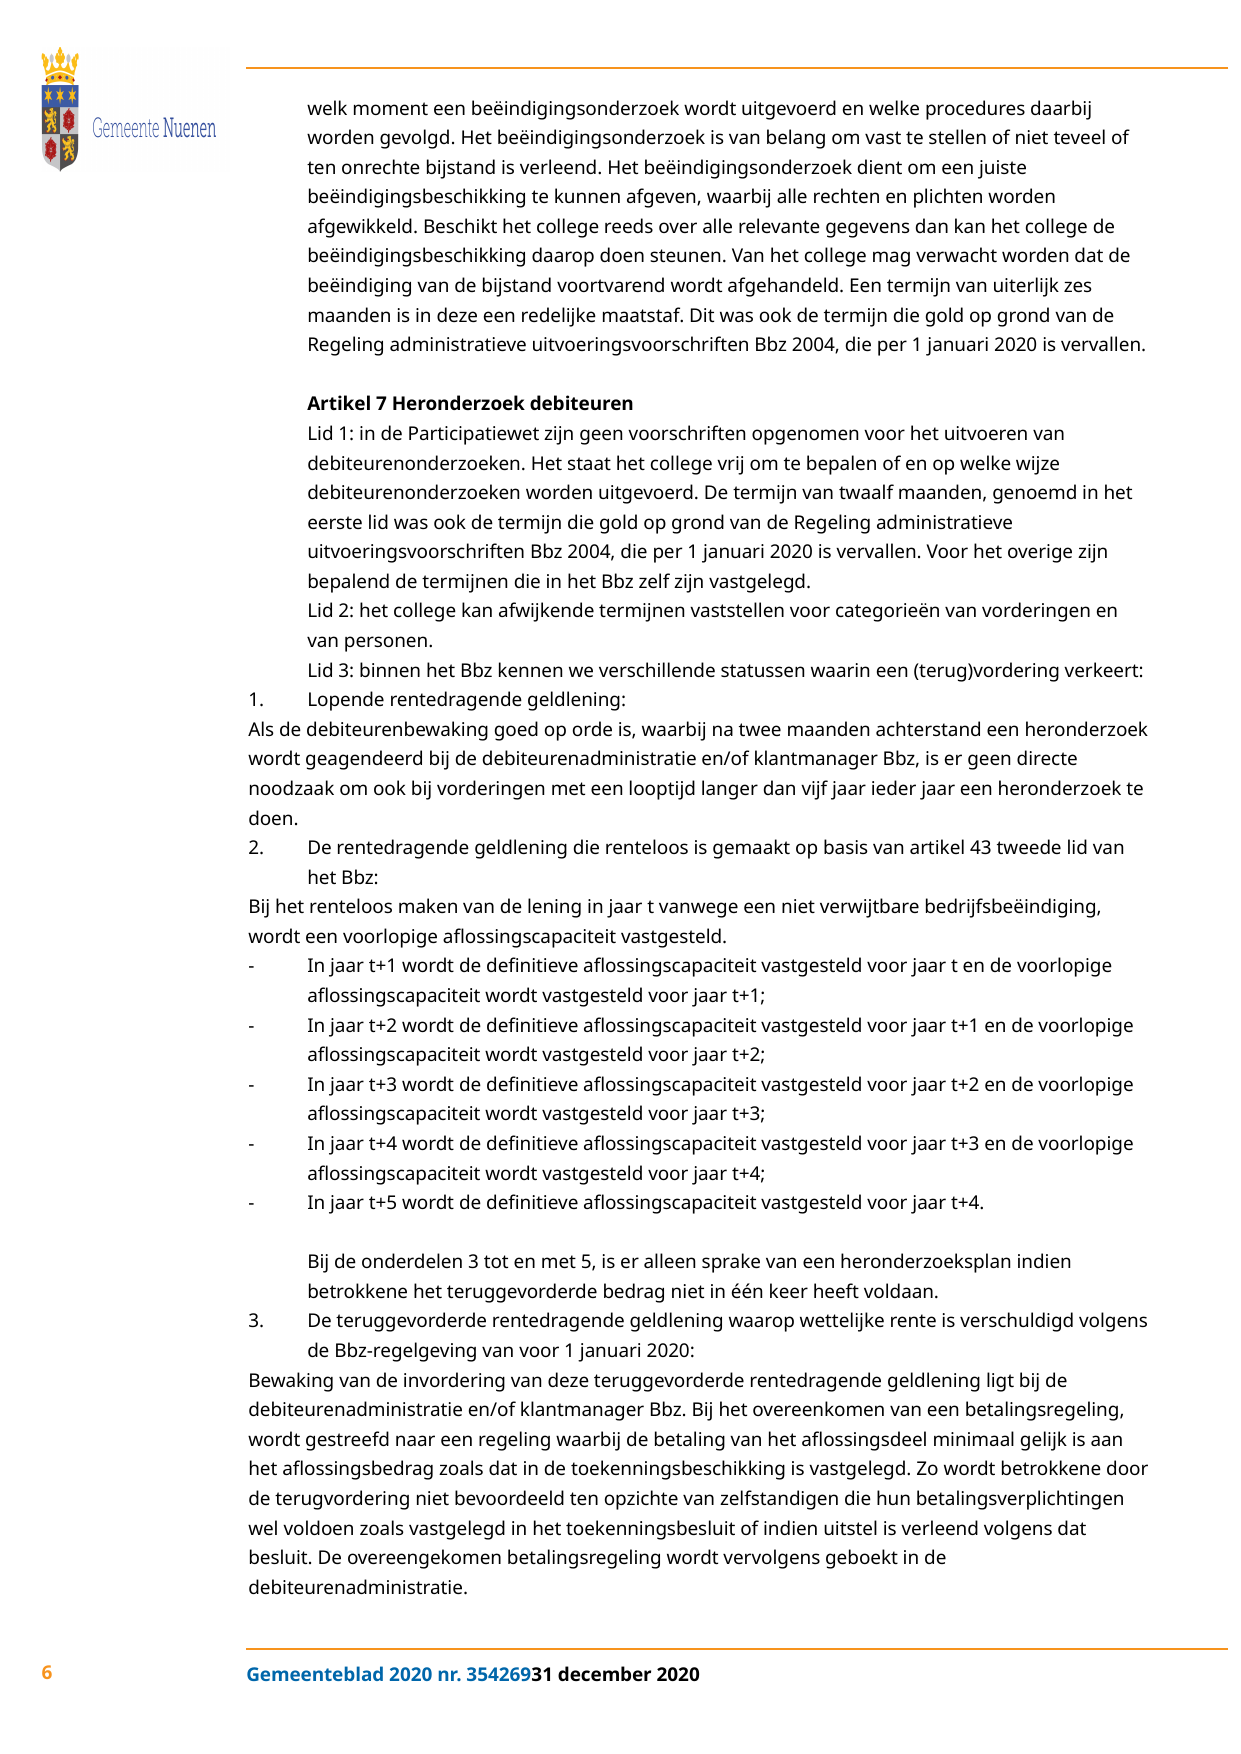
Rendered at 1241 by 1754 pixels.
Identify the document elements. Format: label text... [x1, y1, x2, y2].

list welk moment een beëindigingsonderzoek wordt uitgevoerd en welke procedures daarbij worden gevolgd. Het beëindigingsonderzoek is van belang om vast te stellen of niet teveel of ten onrechte bijstand is verleend. Het beëindigingsonderzoek dient om een juiste beëindigingsbeschikking te kunnen afgeven, waarbij alle rechten en plichten worden afgewikkeld. Beschikt het college reeds over alle relevante gegevens dan kan het college de beëindigingsbeschikking daarop doen steunen. Van het college mag verwacht worden dat de beëindiging van de bijstand voortvarend wordt afgehandeld. Een termijn van uiterlijk zes maanden is in deze een redelijke maatstaf. Dit was ook de termijn die gold op grond van de Regeling administratieve uitvoeringsvoorschriften Bbz 2004, die per 1 januari 2020 is vervallen. [248, 95, 1152, 357]
list Artikel 7 Heronderzoek debiteuren [248, 391, 1152, 416]
list In jaar t+4 wordt de definitieve aflossingscapaciteit vastgesteld voor jaar t+3 en de voorlopige aflossingscapaciteit wordt vastgesteld voor jaar t+4; [248, 1130, 1152, 1186]
picture [41, 47, 231, 172]
list In jaar t+1 wordt de definitieve aflossingscapaciteit vastgesteld voor jaar t en de voorlopige aflossingscapaciteit wordt vastgesteld voor jaar t+1; [248, 953, 1152, 1008]
text Bewaking van de invordering van deze teruggevorderde rentedragende geldlening ligt bij de debiteurenadministratie en/of klantmanager Bbz. Bij het overeenkomen van een betalingsregeling, wordt gestreefd naar een regeling waarbij de betaling van het aflossingsdeel minimaal gelijk is aan het aflossingsbedrag zoals dat in de toekenningsbeschikking is vastgelegd. Zo wordt betrokkene door de terugvordering niet bevoordeeld ten opzichte van zelfstandigen die hun betalingsverplichtingen wel voldoen zoals vastgelegd in het toekenningsbesluit of indien uitstel is verleend volgens dat besluit. De overeengekomen betalingsregeling wordt vervolgens geboekt in de debiteurenadministratie. [248, 1367, 1152, 1600]
list Bij de onderdelen 3 tot en met 5, is er alleen sprake van een heronderzoeksplan indien betrokkene het teruggevorderde bedrag niet in één keer heeft voldaan. [248, 1248, 1152, 1304]
list De teruggevorderde rentedragende geldlening waarop wettelijke rente is verschuldigd volgens de Bbz-regelgeving van voor 1 januari 2020: [248, 1308, 1152, 1363]
list In jaar t+2 wordt de definitieve aflossingscapaciteit vastgesteld voor jaar t+1 en de voorlopige aflossingscapaciteit wordt vastgesteld voor jaar t+2; [248, 1012, 1152, 1067]
text Bij het renteloos maken van de lening in jaar t vanwege een niet verwijtbare bedrijfsbeëindiging, wordt een voorlopige aflossingscapaciteit vastgesteld. [248, 893, 1152, 949]
list Lid 1: in de Participatiewet zijn geen voorschriften opgenomen voor het uitvoeren van debiteurenonderzoeken. Het staat het college vrij om te bepalen of en op welke wijze debiteurenonderzoeken worden uitgevoerd. De termijn van twaalf maanden, genoemd in het eerste lid was ook de termijn die gold op grond van de Regeling administratieve uitvoeringsvoorschriften Bbz 2004, die per 1 januari 2020 is vervallen. Voor het overige zijn bepalend de termijnen die in het Bbz zelf zijn vastgelegd. [248, 420, 1152, 594]
list In jaar t+5 wordt de definitieve aflossingscapaciteit vastgesteld voor jaar t+4. [248, 1189, 1152, 1215]
text Als de debiteurenbewaking goed op orde is, waarbij na twee maanden achterstand een heronderzoek wordt geagendeerd bij de debiteurenadministratie en/of klantmanager Bbz, is er geen directe noodzaak om ook bij vorderingen met een looptijd langer dan vijf jaar ieder jaar een heronderzoek te doen. [248, 716, 1152, 831]
list In jaar t+3 wordt de definitieve aflossingscapaciteit vastgesteld voor jaar t+2 en de voorlopige aflossingscapaciteit wordt vastgesteld voor jaar t+3; [248, 1071, 1152, 1126]
list Lid 2: het college kan afwijkende termijnen vaststellen voor categorieën van vorderingen en van personen. [248, 598, 1152, 653]
list Lopende rentedragende geldlening: [248, 686, 1152, 712]
list Lid 3: binnen het Bbz kennen we verschillende statussen waarin een (terug)vordering verkeert: [248, 657, 1152, 683]
list De rentedragende geldlening die renteloos is gemaakt op basis van artikel 43 tweede lid van het Bbz: [248, 834, 1152, 890]
